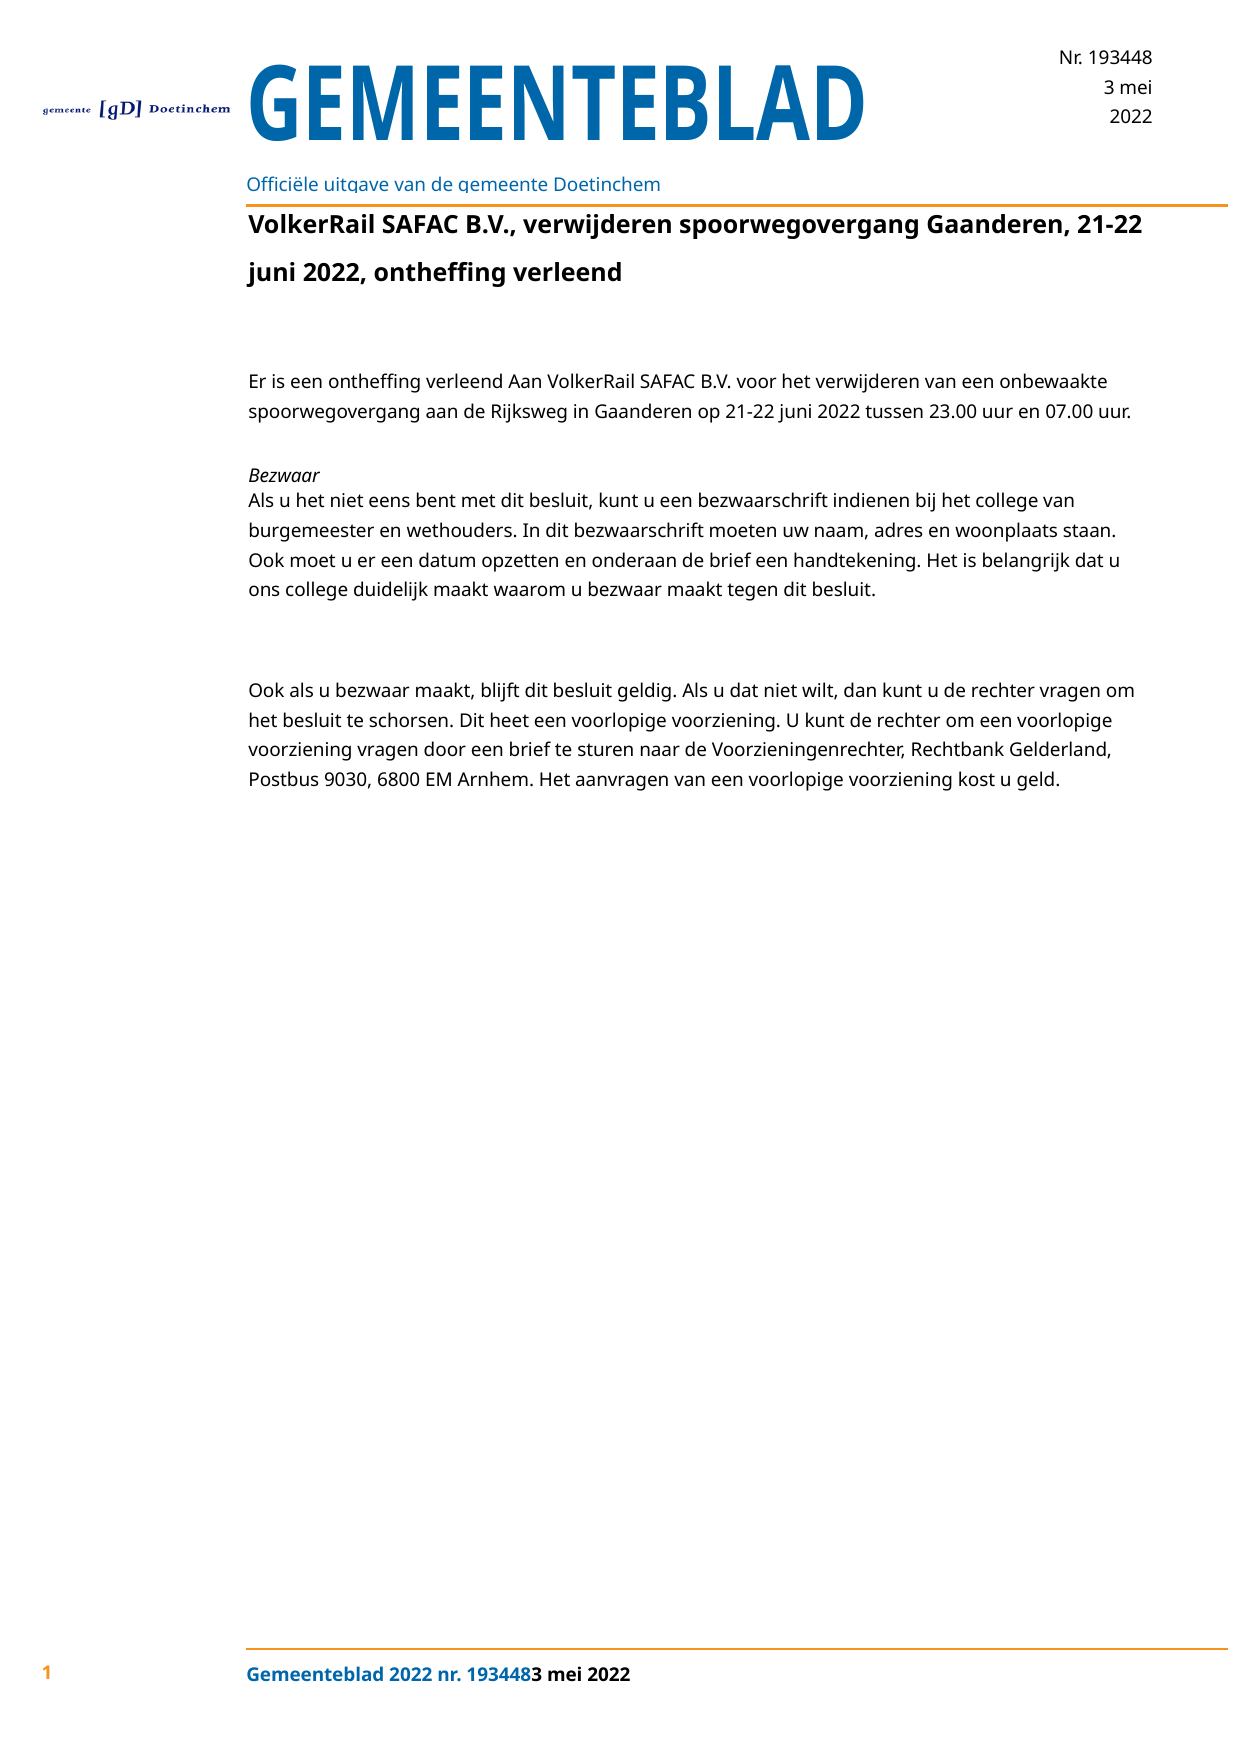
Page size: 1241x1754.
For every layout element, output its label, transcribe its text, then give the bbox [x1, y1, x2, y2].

text Ook als u bezwaar maakt, blijft dit besluit geldig. Als u dat niet wilt, dan kunt u de rechter vragen om het besluit te schorsen. Dit heet een voorlopige voorziening. U kunt de rechter om een voorlopige voorziening vragen door een brief te sturen naar de Voorzieningenrechter, Rechtbank Gelderland, Postbus 9030, 6800 EM Arnhem. Het aanvragen van een voorlopige voorziening kost u geld. [248, 677, 1152, 792]
text VolkerRail SAFAC B.V., verwijderen spoorwegovergang Gaanderen, 21-22 juni 2022, ontheffing verleend [248, 207, 1152, 288]
text Bezwaar [248, 462, 1152, 488]
picture [41, 47, 231, 172]
text Er is een ontheffing verleend Aan VolkerRail SAFAC B.V. voor het verwijderen van een onbewaakte spoorwegovergang aan de Rijksweg in Gaanderen op 21-22 juni 2022 tussen 23.00 uur en 07.00 uur. [248, 368, 1152, 424]
text Als u het niet eens bent met dit besluit, kunt u een bezwaarschrift indienen bij het college van burgemeester en wethouders. In dit bezwaarschrift moeten uw naam, adres en woonplaats staan. Ook moet u er een datum opzetten en onderaan de brief een handtekening. Het is belangrijk dat u ons college duidelijk maakt waarom u bezwaar maakt tegen dit besluit. [248, 488, 1152, 602]
